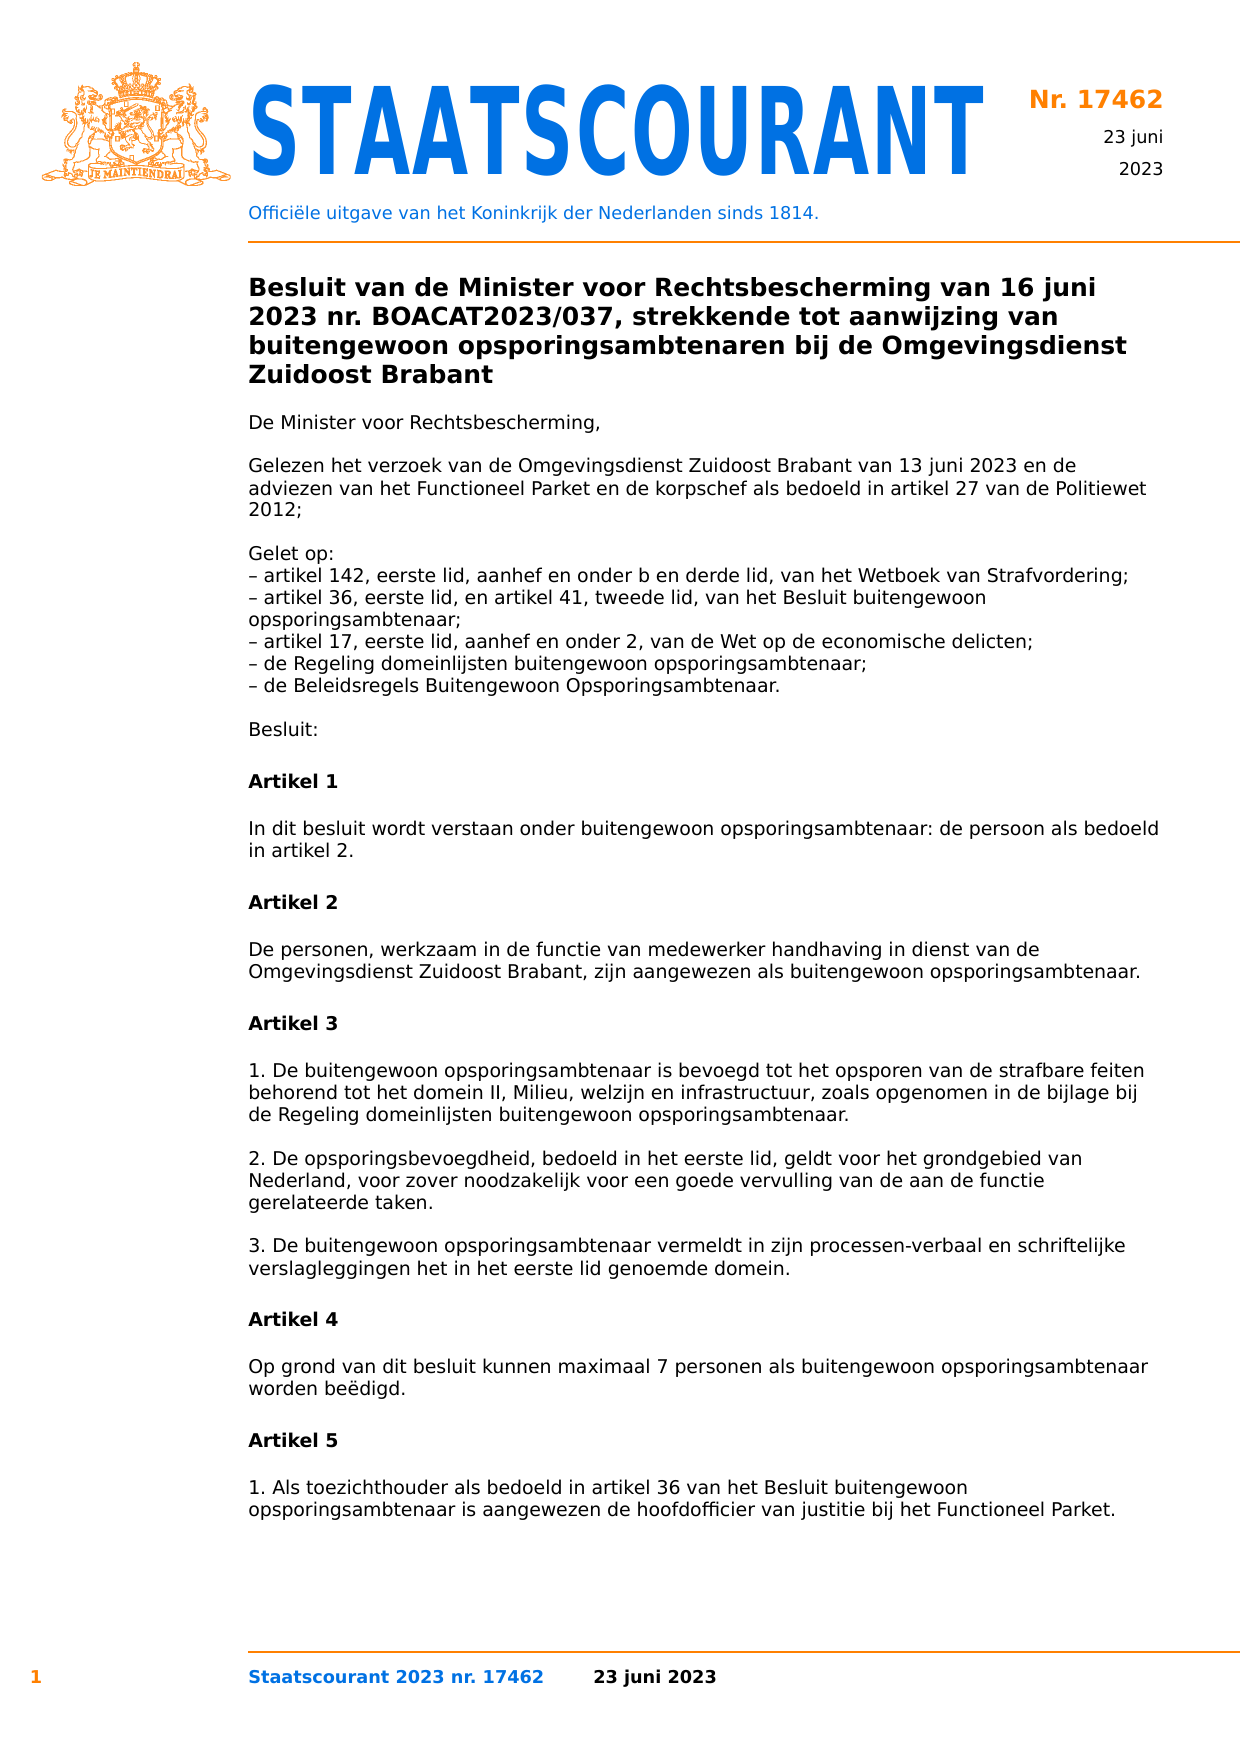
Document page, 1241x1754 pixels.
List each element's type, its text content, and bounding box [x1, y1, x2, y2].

table_cell 23 juni [998, 121, 1240, 153]
table_header STAATSCOURANT [248, 62, 998, 203]
text In dit besluit wordt verstaan onder buitengewoon opsporingsambtenaar: de persoon als bedoeld in artikel 2. [248, 818, 1163, 862]
text – artikel 17, eerste lid, aanhef en onder 2, van de Wet op de economische delicten; [248, 631, 1163, 653]
text Gelezen het verzoek van de Omgevingsdienst Zuidoost Brabant van 13 juni 2023 en de adviezen van het Functioneel Parket en de korpschef als bedoeld in artikel 27 van de Politiewet 2012; [248, 455, 1163, 521]
text 2. De opsporingsbevoegdheid, bedoeld in het eerste lid, geldt voor het grondgebied van Nederland, voor zover noodzakelijk voor een goede vervulling van de aan de functie gerelateerde taken. [248, 1148, 1163, 1213]
text – artikel 36, eerste lid, en artikel 41, tweede lid, van het Besluit buitengewoon opsporingsambtenaar; [248, 587, 1163, 631]
table_header [25, 62, 248, 241]
text De Minister voor Rechtsbescherming, [248, 412, 1163, 433]
text 1. Als toezichthouder als bedoeld in artikel 36 van het Besluit buitengewoon opsporingsambtenaar is aangewezen de hoofdofficier van justitie bij het Functioneel Parket. [248, 1477, 1163, 1521]
text De personen, werkzaam in de functie van medewerker handhaving in dienst van de Omgevingsdienst Zuidoost Brabant, zijn aangewezen als buitengewoon opsporingsambtenaar. [248, 939, 1163, 983]
text 1. De buitengewoon opsporingsambtenaar is bevoegd tot het opsporen van de strafbare feiten behorend tot het domein II, Milieu, welzijn en infrastructuur, zoals opgenomen in de bijlage bij de Regeling domeinlijsten buitengewoon opsporingsambtenaar. [248, 1060, 1163, 1126]
text Gelet op: [248, 543, 1163, 565]
subtitle Besluit van de Minister voor Rechtsbescherming van 16 juni 2023 nr. BOACAT2023/037, strekkende tot aanwijzing van buitengewoon opsporingsambtenaren bij de Omgevingsdienst Zuidoost Brabant [248, 273, 1163, 390]
text 3. De buitengewoon opsporingsambtenaar vermeldt in zijn processen-verbaal en schriftelijke verslagleggingen het in het eerste lid genoemde domein. [248, 1235, 1163, 1279]
subtitle Artikel 3 [248, 1013, 1163, 1035]
text Op grond van dit besluit kunnen maximaal 7 personen als buitengewoon opsporingsambtenaar worden beëdigd. [248, 1356, 1163, 1400]
table_cell 2023 [998, 153, 1240, 203]
picture [41, 62, 231, 186]
text – de Beleidsregels Buitengewoon Opsporingsambtenaar. [248, 675, 1163, 697]
text – de Regeling domeinlijsten buitengewoon opsporingsambtenaar; [248, 653, 1163, 675]
text Besluit: [248, 719, 1163, 741]
table_cell Officiële uitgave van het Koninkrijk der Nederlanden sinds 1814. [248, 203, 1240, 241]
subtitle Artikel 4 [248, 1309, 1163, 1331]
subtitle Artikel 5 [248, 1430, 1163, 1452]
text – artikel 142, eerste lid, aanhef en onder b en derde lid, van het Wetboek van Strafvordering; [248, 565, 1163, 587]
subtitle Artikel 1 [248, 771, 1163, 793]
subtitle Artikel 2 [248, 892, 1163, 914]
table_header Nr. 17462 [998, 62, 1240, 121]
